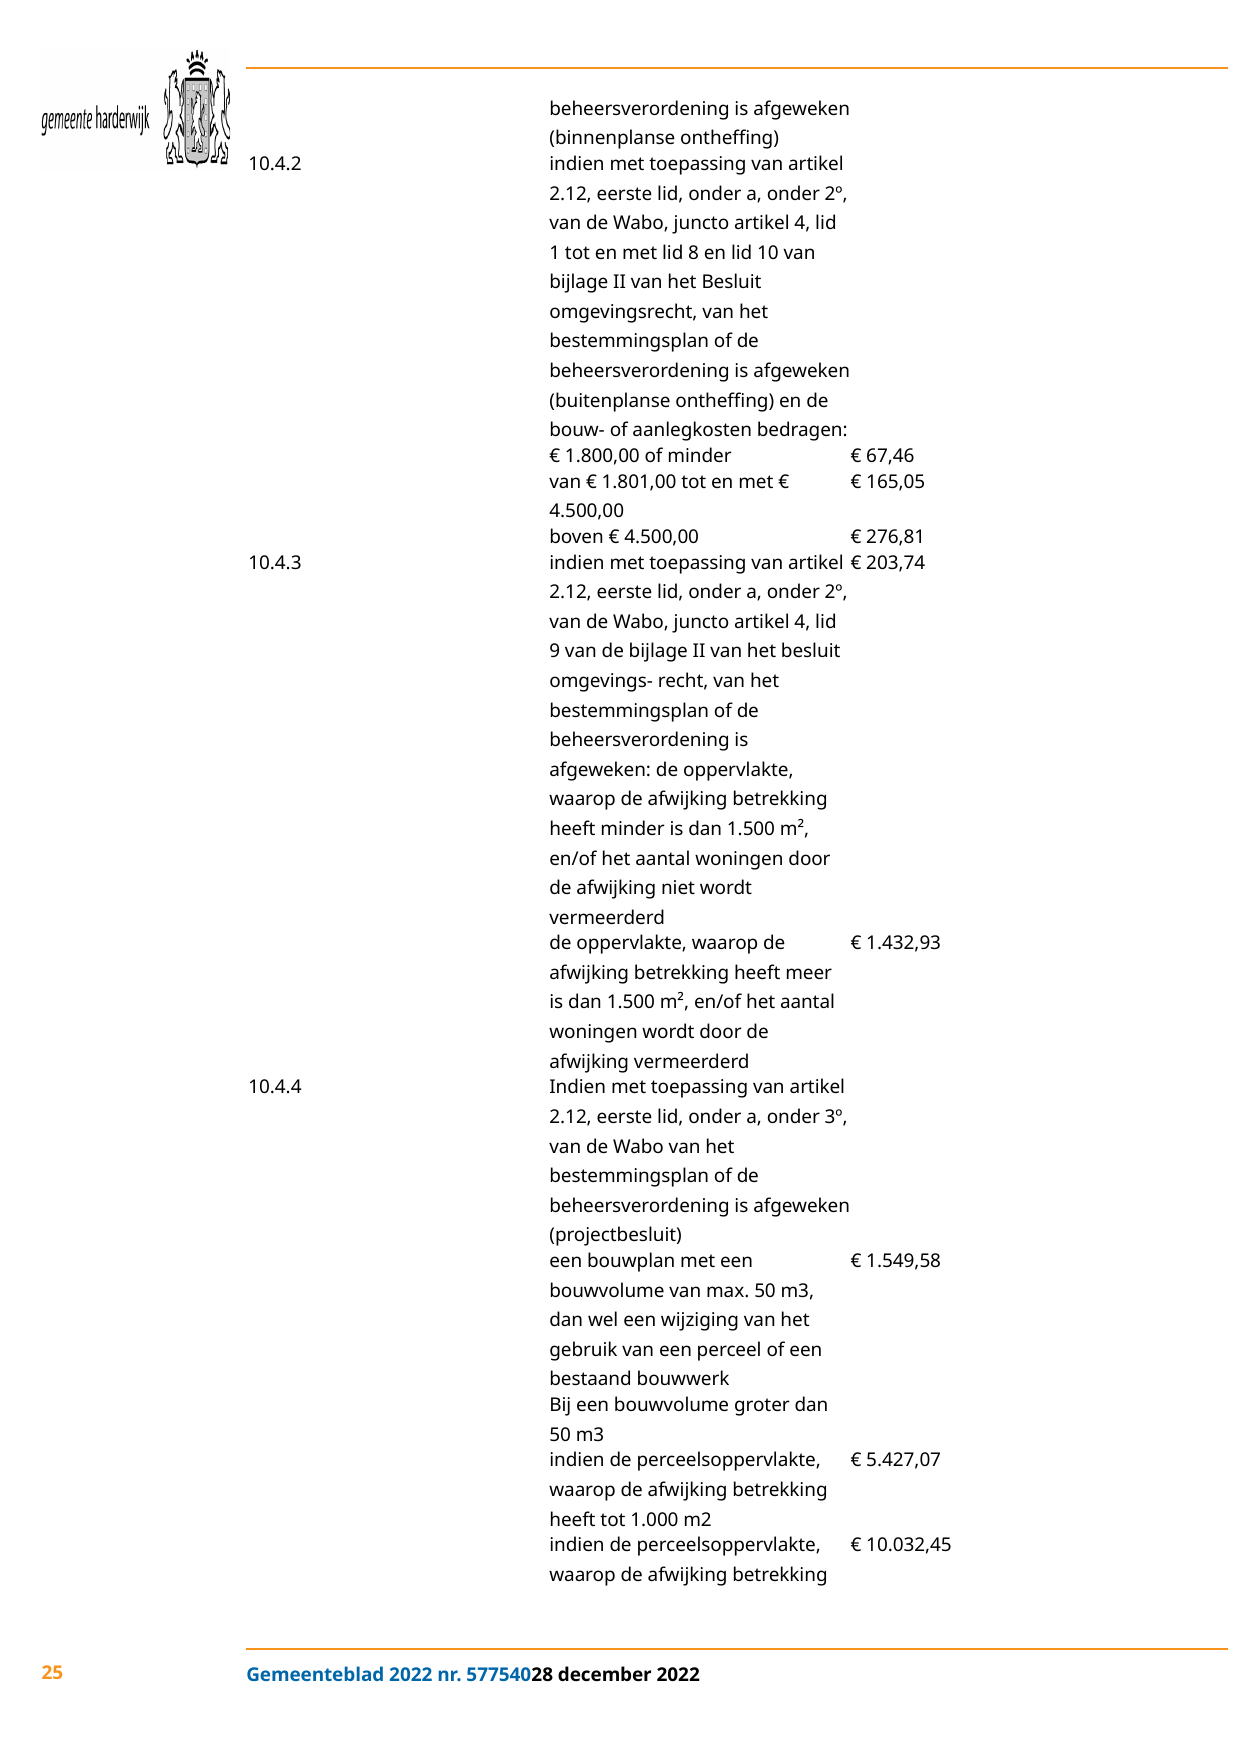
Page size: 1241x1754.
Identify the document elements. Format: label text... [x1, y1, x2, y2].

table_cell € 10.032,45 [850, 1532, 1152, 1587]
table_cell [248, 442, 549, 468]
table_cell € 1.549,58 [850, 1247, 1152, 1391]
table_cell € 276,81 [850, 523, 1152, 549]
picture [41, 47, 231, 172]
table_cell [248, 523, 549, 549]
table_cell [248, 1447, 549, 1532]
table_cell indien met toepassing van artikel 2.12, eerste lid, onder a, onder 2º, van de Wabo, juncto artikel 4, lid 1 tot en met lid 8 en lid 10 van bijlage II van het Besluit omgevingsrecht, van het bestemmingsplan of de beheersverordening is afgeweken (buitenplanse ontheffing) en de bouw- of aanlegkosten bedragen: [549, 150, 850, 442]
table_cell [850, 95, 1152, 150]
table_cell [248, 1247, 549, 1391]
table_cell € 1.800,00 of minder [549, 442, 850, 468]
table_cell 10.4.2 [248, 150, 549, 442]
table_cell € 203,74 [850, 549, 1152, 929]
table_cell € 5.427,07 [850, 1447, 1152, 1532]
table_cell [248, 1532, 549, 1587]
table_cell [248, 930, 549, 1074]
table_cell indien met toepassing van artikel 2.12, eerste lid, onder a, onder 2º, van de Wabo, juncto artikel 4, lid 9 van de bijlage II van het besluit omgevings- recht, van het bestemmingsplan of de beheersverordening is afgeweken: de oppervlakte, waarop de afwijking betrekking heeft minder is dan 1.500 m², en/of het aantal woningen door de afwijking niet wordt vermeerderd [549, 549, 850, 929]
table_cell een bouwplan met een bouwvolume van max. 50 m3, dan wel een wijziging van het gebruik van een perceel of een bestaand bouwwerk [549, 1247, 850, 1391]
table_cell 10.4.3 [248, 549, 549, 929]
table_cell [850, 150, 1152, 442]
table_cell Bij een bouwvolume groter dan 50 m3 [549, 1391, 850, 1447]
table_cell € 165,05 [850, 468, 1152, 523]
table_cell € 1.432,93 [850, 930, 1152, 1074]
table_cell indien de perceelsoppervlakte, waarop de afwijking betrekking [549, 1532, 850, 1587]
table_cell de oppervlakte, waarop de afwijking betrekking heeft meer is dan 1.500 m², en/of het aantal woningen wordt door de afwijking vermeerderd [549, 930, 850, 1074]
table_cell [850, 1391, 1152, 1447]
table_cell 10.4.4 [248, 1074, 549, 1247]
table_cell [248, 1391, 549, 1447]
table_cell [248, 468, 549, 523]
table_cell Indien met toepassing van artikel 2.12, eerste lid, onder a, onder 3º, van de Wabo van het bestemmingsplan of de beheersverordening is afgeweken (projectbesluit) [549, 1074, 850, 1247]
table_cell [248, 95, 549, 150]
table_cell € 67,46 [850, 442, 1152, 468]
table_cell [850, 1074, 1152, 1247]
table_cell beheersverordening is afgeweken (binnenplanse ontheffing) [549, 95, 850, 150]
table_cell indien de perceelsoppervlakte, waarop de afwijking betrekking heeft tot 1.000 m2 [549, 1447, 850, 1532]
table_cell van € 1.801,00 tot en met € 4.500,00 [549, 468, 850, 523]
table_cell boven € 4.500,00 [549, 523, 850, 549]
